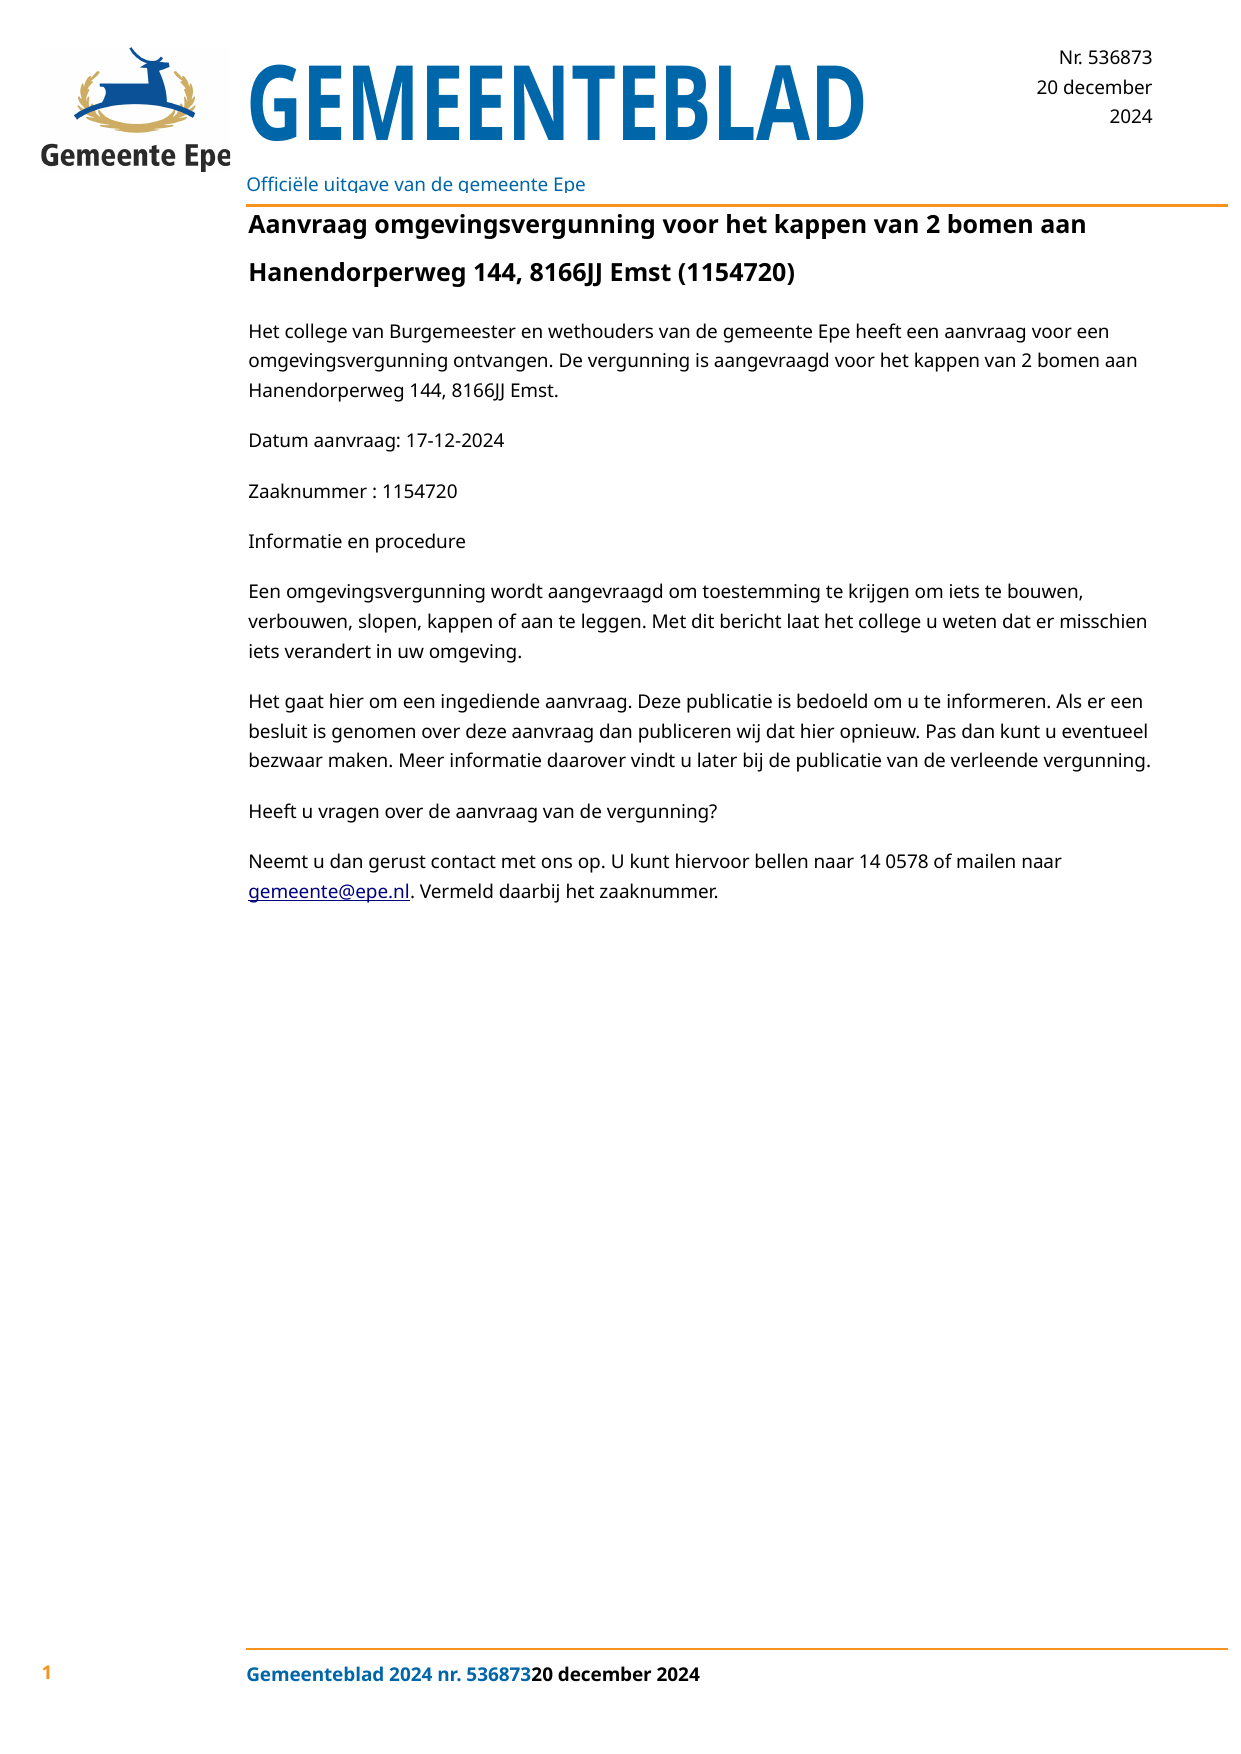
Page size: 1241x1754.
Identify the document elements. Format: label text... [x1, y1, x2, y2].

text Datum aanvraag: 17-12-2024 [248, 427, 1152, 453]
text Het gaat hier om een ingediende aanvraag. Deze publicatie is bedoeld om u te informeren. Als er een besluit is genomen over deze aanvraag dan publiceren wij dat hier opnieuw. Pas dan kunt u eventueel bezwaar maken. Meer informatie daarover vindt u later bij de publicatie van de verleende vergunning. [248, 688, 1152, 773]
text Het college van Burgemeester en wethouders van de gemeente Epe heeft een aanvraag voor een omgevingsvergunning ontvangen. De vergunning is aangevraagd voor het kappen van 2 bomen aan Hanendorperweg 144, 8166JJ Emst. [248, 318, 1152, 403]
text Informatie en procedure [248, 528, 1152, 554]
picture [41, 47, 231, 172]
text Neemt u dan gerust contact met ons op. U kunt hiervoor bellen naar 14 0578 of mailen naar gemeente@epe.nl. Vermeld daarbij het zaaknummer. [248, 848, 1152, 904]
text Heeft u vragen over de aanvraag van de vergunning? [248, 798, 1152, 824]
text Een omgevingsvergunning wordt aangevraagd om toestemming te krijgen om iets te bouwen, verbouwen, slopen, kappen of aan te leggen. Met dit bericht laat het college u weten dat er misschien iets verandert in uw omgeving. [248, 579, 1152, 664]
text Aanvraag omgevingsvergunning voor het kappen van 2 bomen aan Hanendorperweg 144, 8166JJ Emst (1154720) [248, 207, 1152, 288]
text Zaaknummer : 1154720 [248, 478, 1152, 504]
